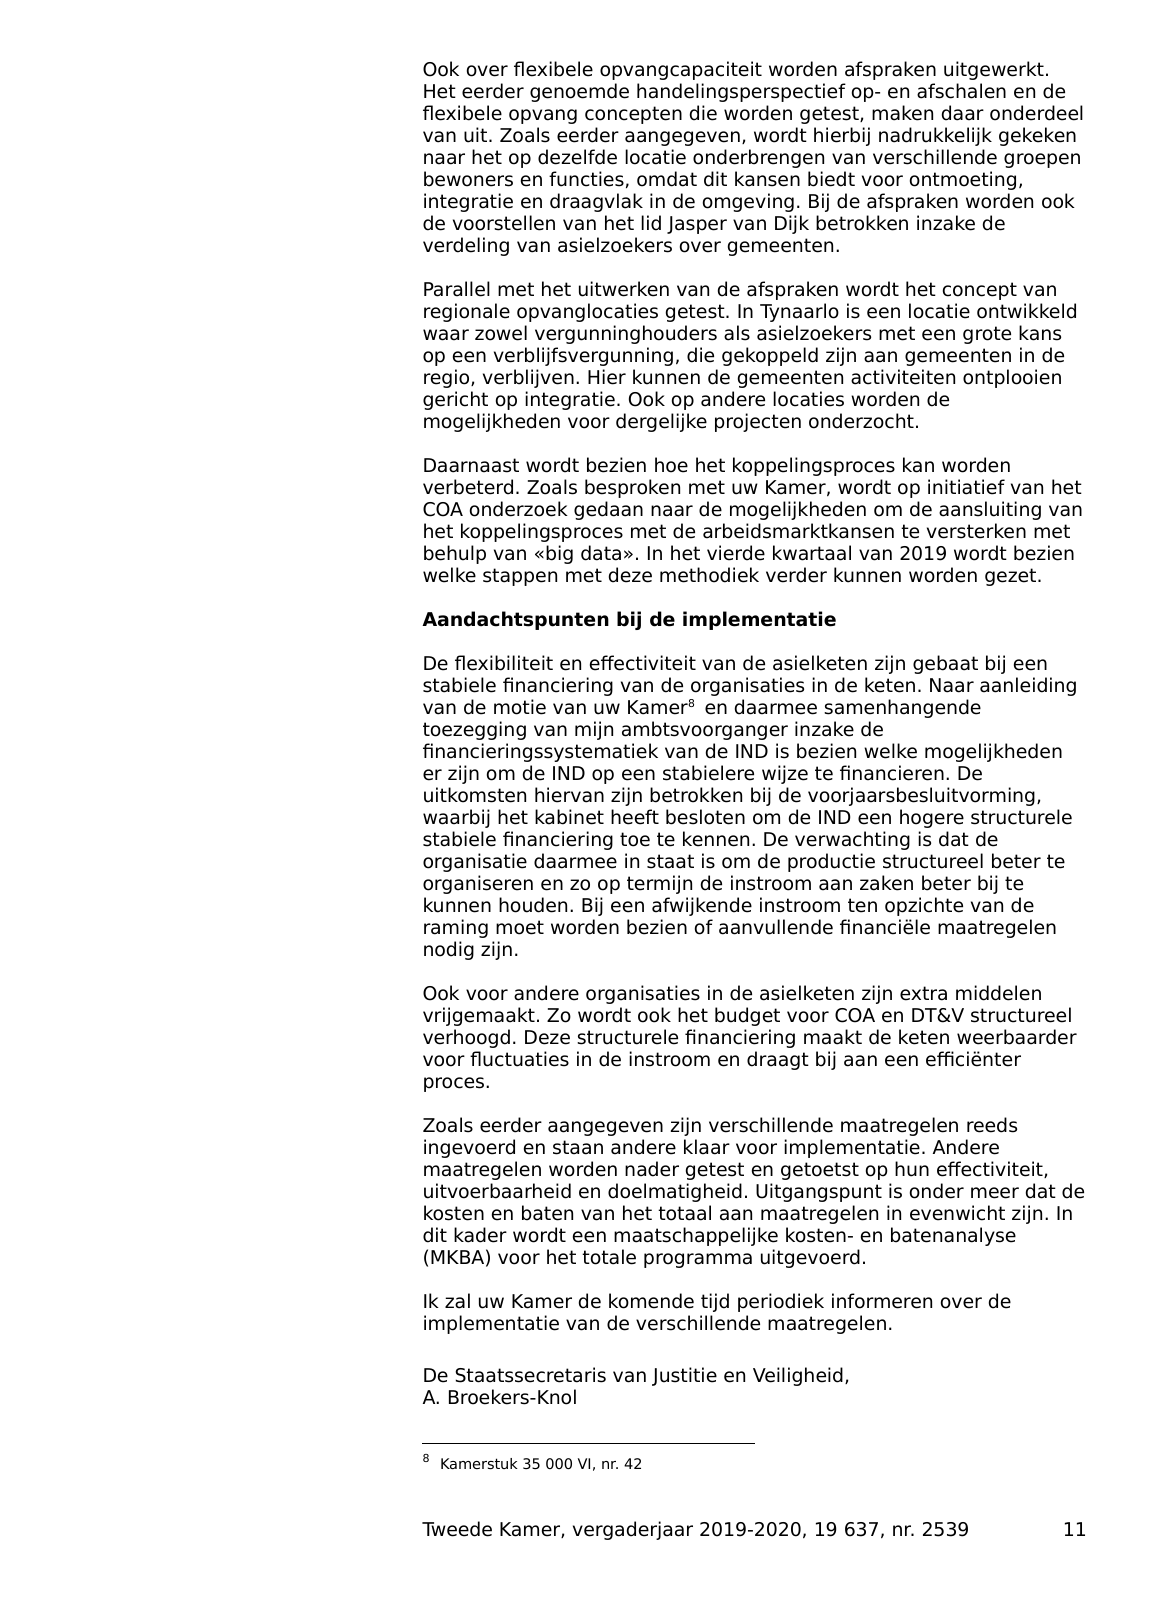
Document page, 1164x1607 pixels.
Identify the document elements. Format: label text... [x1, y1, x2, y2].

text Ook over flexibele opvangcapaciteit worden afspraken uitgewerkt. Het eerder genoemde handelingsperspectief op- en afschalen en de flexibele opvang concepten die worden getest, maken daar onderdeel van uit. Zoals eerder aangegeven, wordt hierbij nadrukkelijk gekeken naar het op dezelfde locatie onderbrengen van verschillende groepen bewoners en functies, omdat dit kansen biedt voor ontmoeting, integratie en draagvlak in de omgeving. Bij de afspraken worden ook de voorstellen van het lid Jasper van Dijk betrokken inzake de verdeling van asielzoekers over gemeenten. [422, 59, 1087, 257]
text Daarnaast wordt bezien hoe het koppelingsproces kan worden verbeterd. Zoals besproken met uw Kamer, wordt op initiatief van het COA onderzoek gedaan naar de mogelijkheden om de aansluiting van het koppelingsproces met de arbeidsmarktkansen te versterken met behulp van «big data». In het vierde kwartaal van 2019 wordt bezien welke stappen met deze methodiek verder kunnen worden gezet. [422, 455, 1087, 587]
subtitle Aandachtspunten bij de implementatie [422, 609, 1087, 631]
text Kamerstuk 35 000 VI, nr. 42 [422, 1452, 1087, 1474]
text Ook voor andere organisaties in de asielketen zijn extra middelen vrijgemaakt. Zo wordt ook het budget voor COA en DT&V structureel verhoogd. Deze structurele financiering maakt de keten weerbaarder voor fluctuaties in de instroom en draagt bij aan een efficiënter proces. [422, 983, 1087, 1093]
text Zoals eerder aangegeven zijn verschillende maatregelen reeds ingevoerd en staan andere klaar voor implementatie. Andere maatregelen worden nader getest en getoetst op hun effectiviteit, uitvoerbaarheid en doelmatigheid. Uitgangspunt is onder meer dat de kosten en baten van het totaal aan maatregelen in evenwicht zijn. In dit kader wordt een maatschappelijke kosten- en batenanalyse (MKBA) voor het totale programma uitgevoerd. [422, 1115, 1087, 1269]
text Parallel met het uitwerken van de afspraken wordt het concept van regionale opvanglocaties getest. In Tynaarlo is een locatie ontwikkeld waar zowel vergunninghouders als asielzoekers met een grote kans op een verblijfsvergunning, die gekoppeld zijn aan gemeenten in de regio, verblijven. Hier kunnen de gemeenten activiteiten ontplooien gericht op integratie. Ook op andere locaties worden de mogelijkheden voor dergelijke projecten onderzocht. [422, 279, 1087, 433]
text Ik zal uw Kamer de komende tijd periodiek informeren over de implementatie van de verschillende maatregelen. [422, 1291, 1087, 1335]
text De Staatssecretaris van Justitie en Veiligheid, A. Broekers-Knol [422, 1365, 1087, 1409]
text De flexibiliteit en effectiviteit van de asielketen zijn gebaat bij een stabiele financiering van de organisaties in de keten. Naar aanleiding van de motie van uw Kamer en daarmee samenhangende toezegging van mijn ambtsvoorganger inzake de financieringssystematiek van de IND is bezien welke mogelijkheden er zijn om de IND op een stabielere wijze te financieren. De uitkomsten hiervan zijn betrokken bij de voorjaarsbesluitvorming, waarbij het kabinet heeft besloten om de IND een hogere structurele stabiele financiering toe te kennen. De verwachting is dat de organisatie daarmee in staat is om de productie structureel beter te organiseren en zo op termijn de instroom aan zaken beter bij te kunnen houden. Bij een afwijkende instroom ten opzichte van de raming moet worden bezien of aanvullende financiële maatregelen nodig zijn. [422, 653, 1087, 961]
